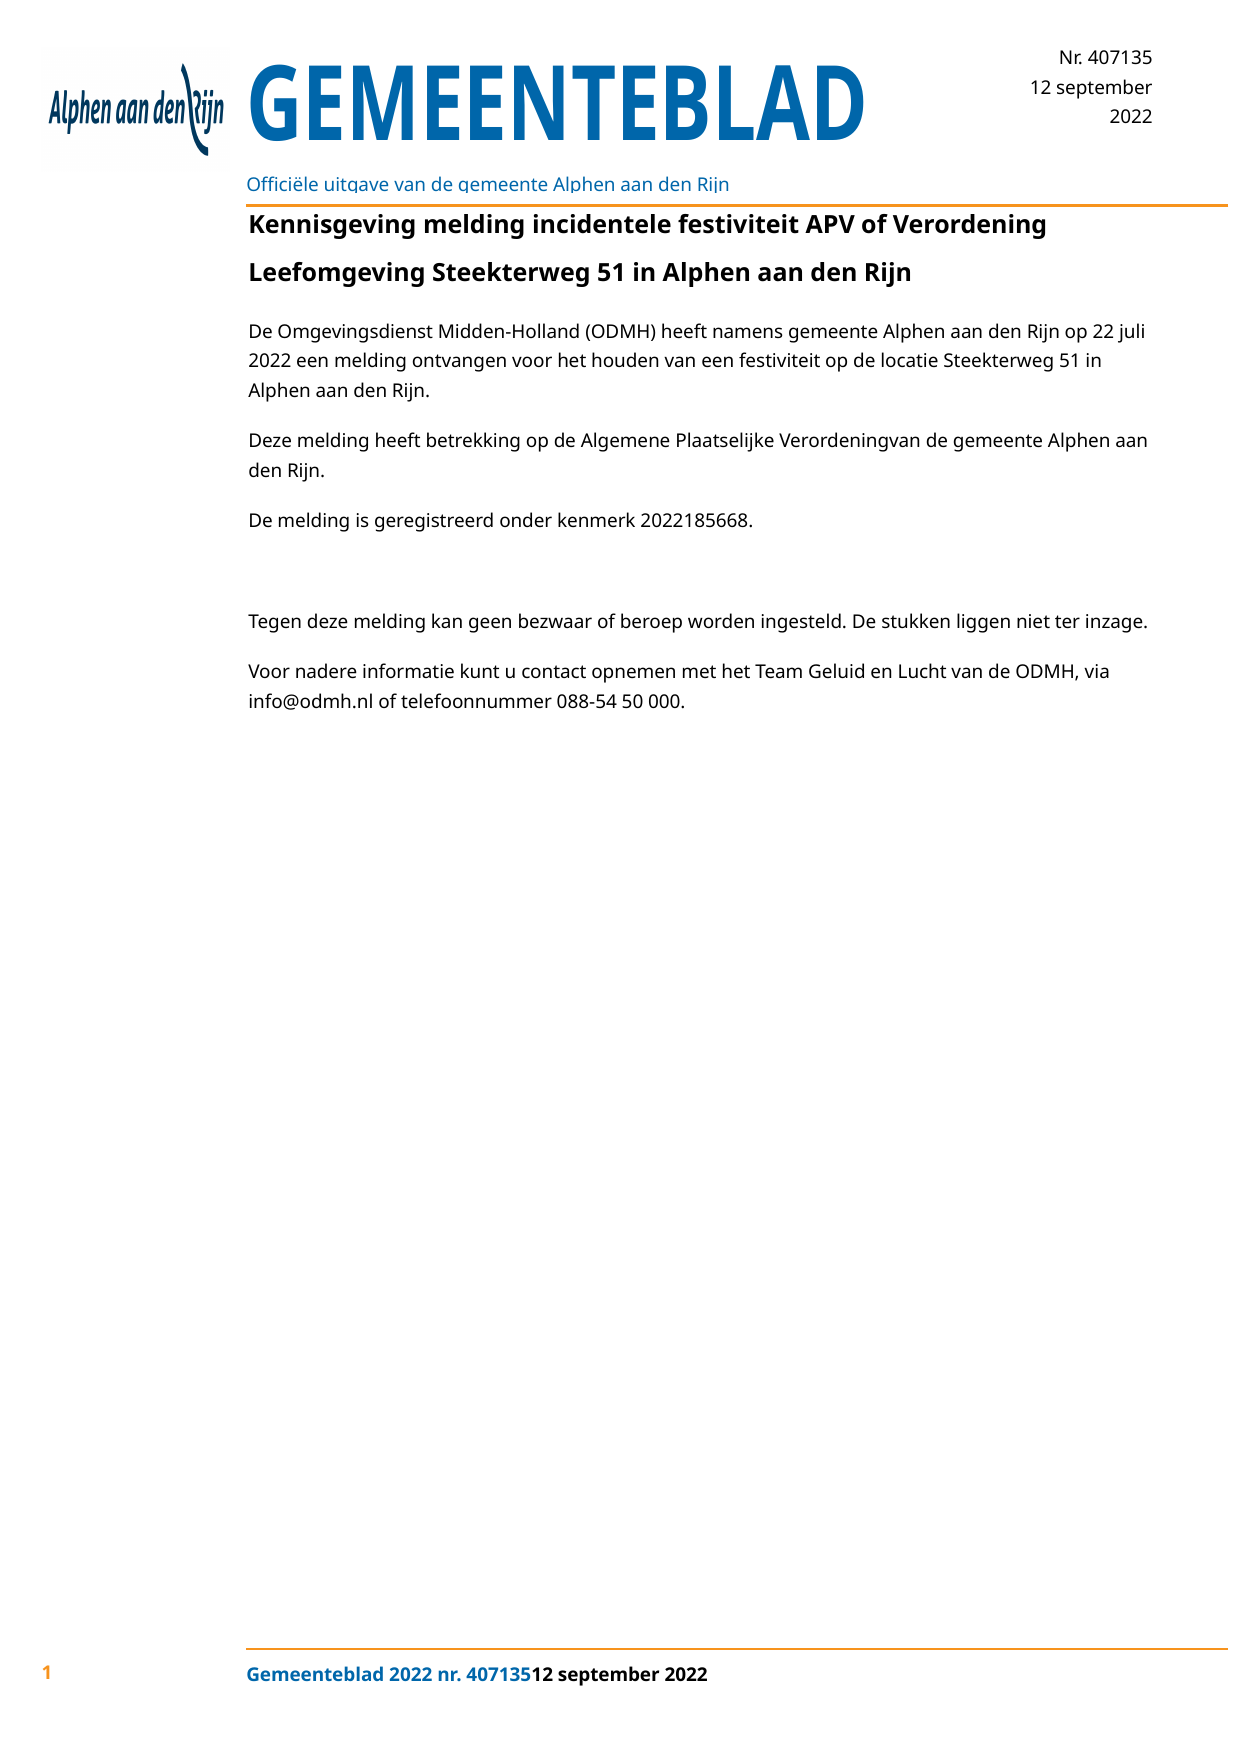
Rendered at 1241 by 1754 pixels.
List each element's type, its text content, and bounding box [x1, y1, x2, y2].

text Kennisgeving melding incidentele festiviteit APV of Verordening Leefomgeving Steekterweg 51 in Alphen aan den Rijn [248, 207, 1152, 288]
text De melding is geregistreerd onder kenmerk 2022185668. [248, 507, 1152, 533]
picture [41, 47, 231, 172]
text Deze melding heeft betrekking op de Algemene Plaatselijke Verordeningvan de gemeente Alphen aan den Rijn. [248, 427, 1152, 483]
text Tegen deze melding kan geen bezwaar of beroep worden ingesteld. De stukken liggen niet ter inzage. [248, 608, 1152, 634]
text Voor nadere informatie kunt u contact opnemen met het Team Geluid en Lucht van de ODMH, via info@odmh.nl of telefoonnummer 088-54 50 000. [248, 659, 1152, 714]
text De Omgevingsdienst Midden-Holland (ODMH) heeft namens gemeente Alphen aan den Rijn op 22 juli 2022 een melding ontvangen voor het houden van een festiviteit op de locatie Steekterweg 51 in Alphen aan den Rijn. [248, 318, 1152, 403]
